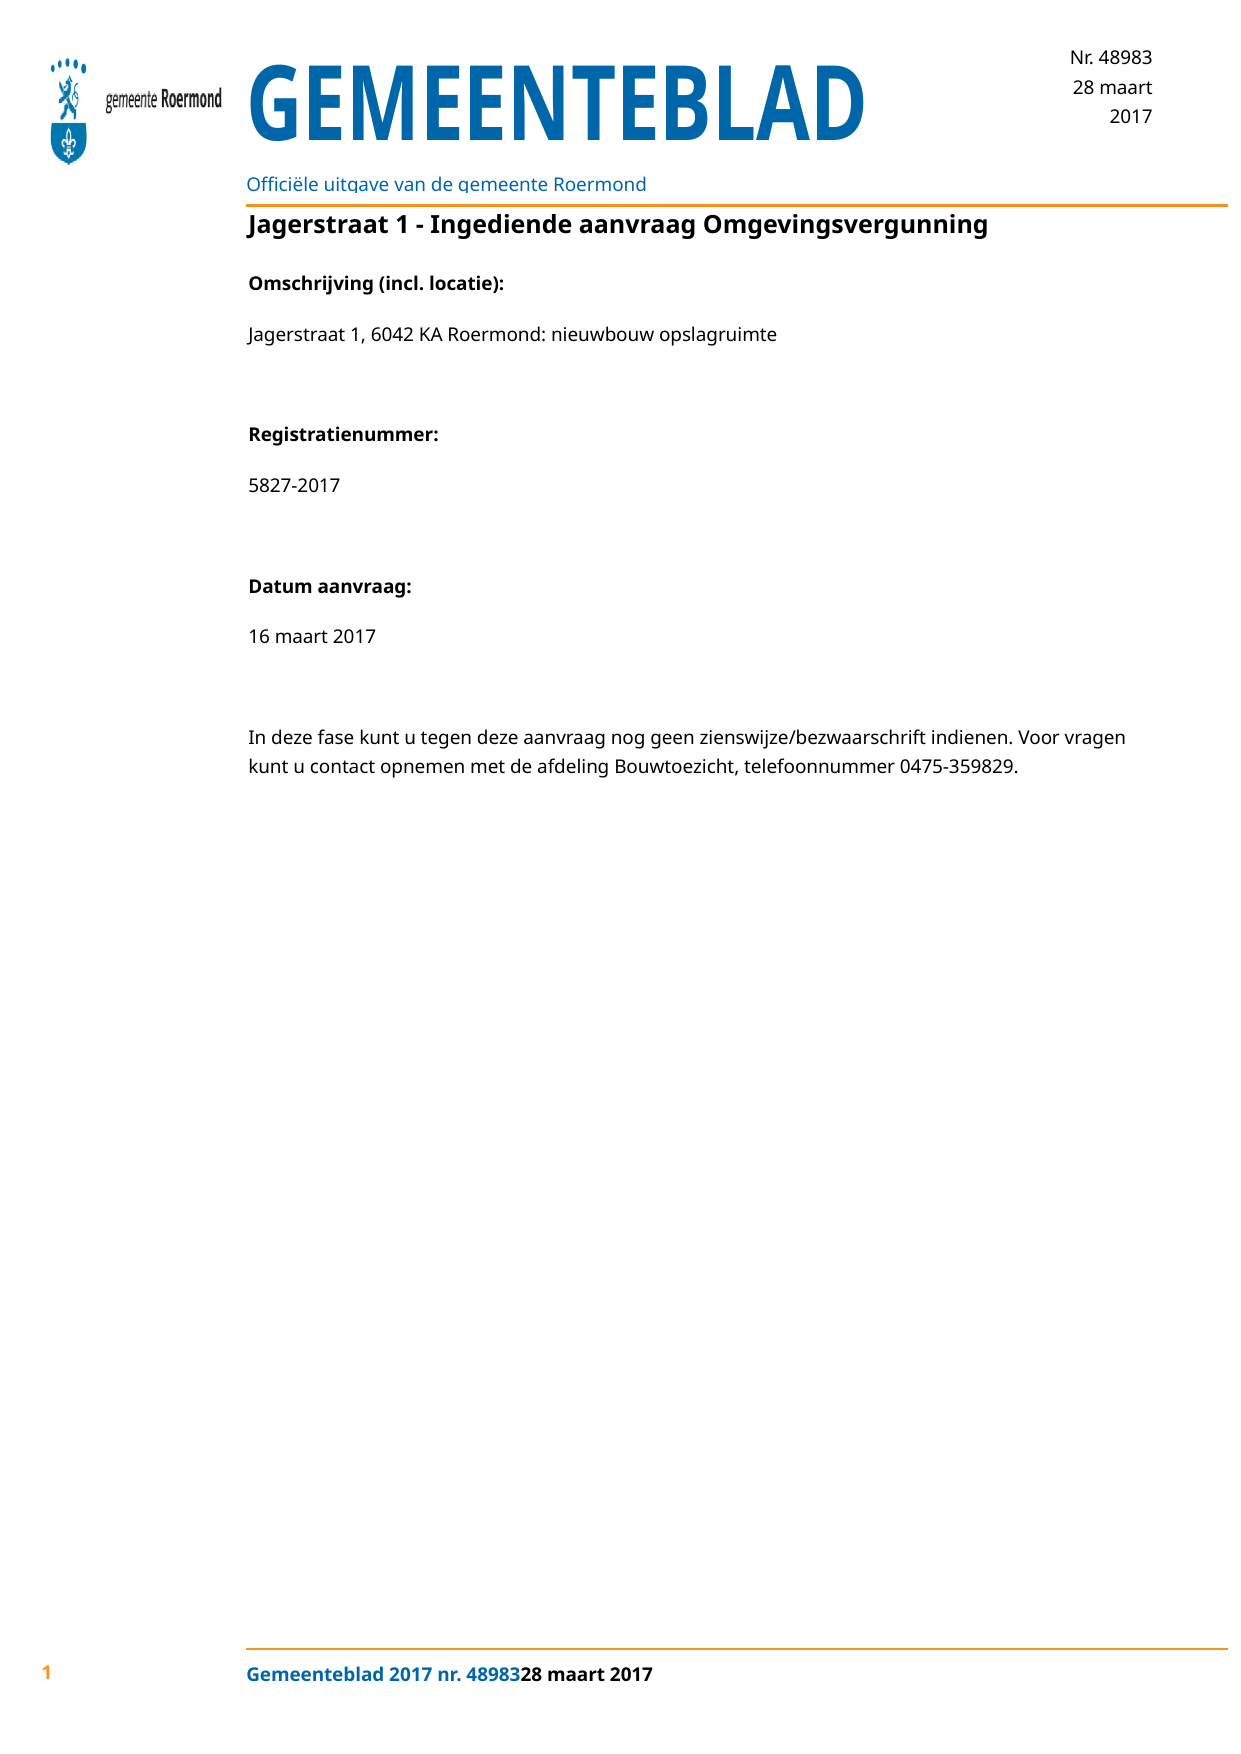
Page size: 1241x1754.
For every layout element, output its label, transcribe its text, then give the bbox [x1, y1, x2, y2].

picture [41, 47, 231, 172]
text 16 maart 2017 [248, 623, 1152, 649]
text Omschrijving (incl. locatie): [248, 270, 1152, 296]
text Registratienummer: [248, 422, 1152, 447]
text Jagerstraat 1 - Ingediende aanvraag Omgevingsvergunning [248, 207, 1152, 241]
text In deze fase kunt u tegen deze aanvraag nog geen zienswijze/bezwaarschrift indienen. Voor vragen kunt u contact opnemen met de afdeling Bouwtoezicht, telefoonnummer 0475-359829. [248, 724, 1152, 779]
text Datum aanvraag: [248, 573, 1152, 598]
text Jagerstraat 1, 6042 KA Roermond: nieuwbouw opslagruimte [248, 321, 1152, 346]
text 5827-2017 [248, 472, 1152, 498]
